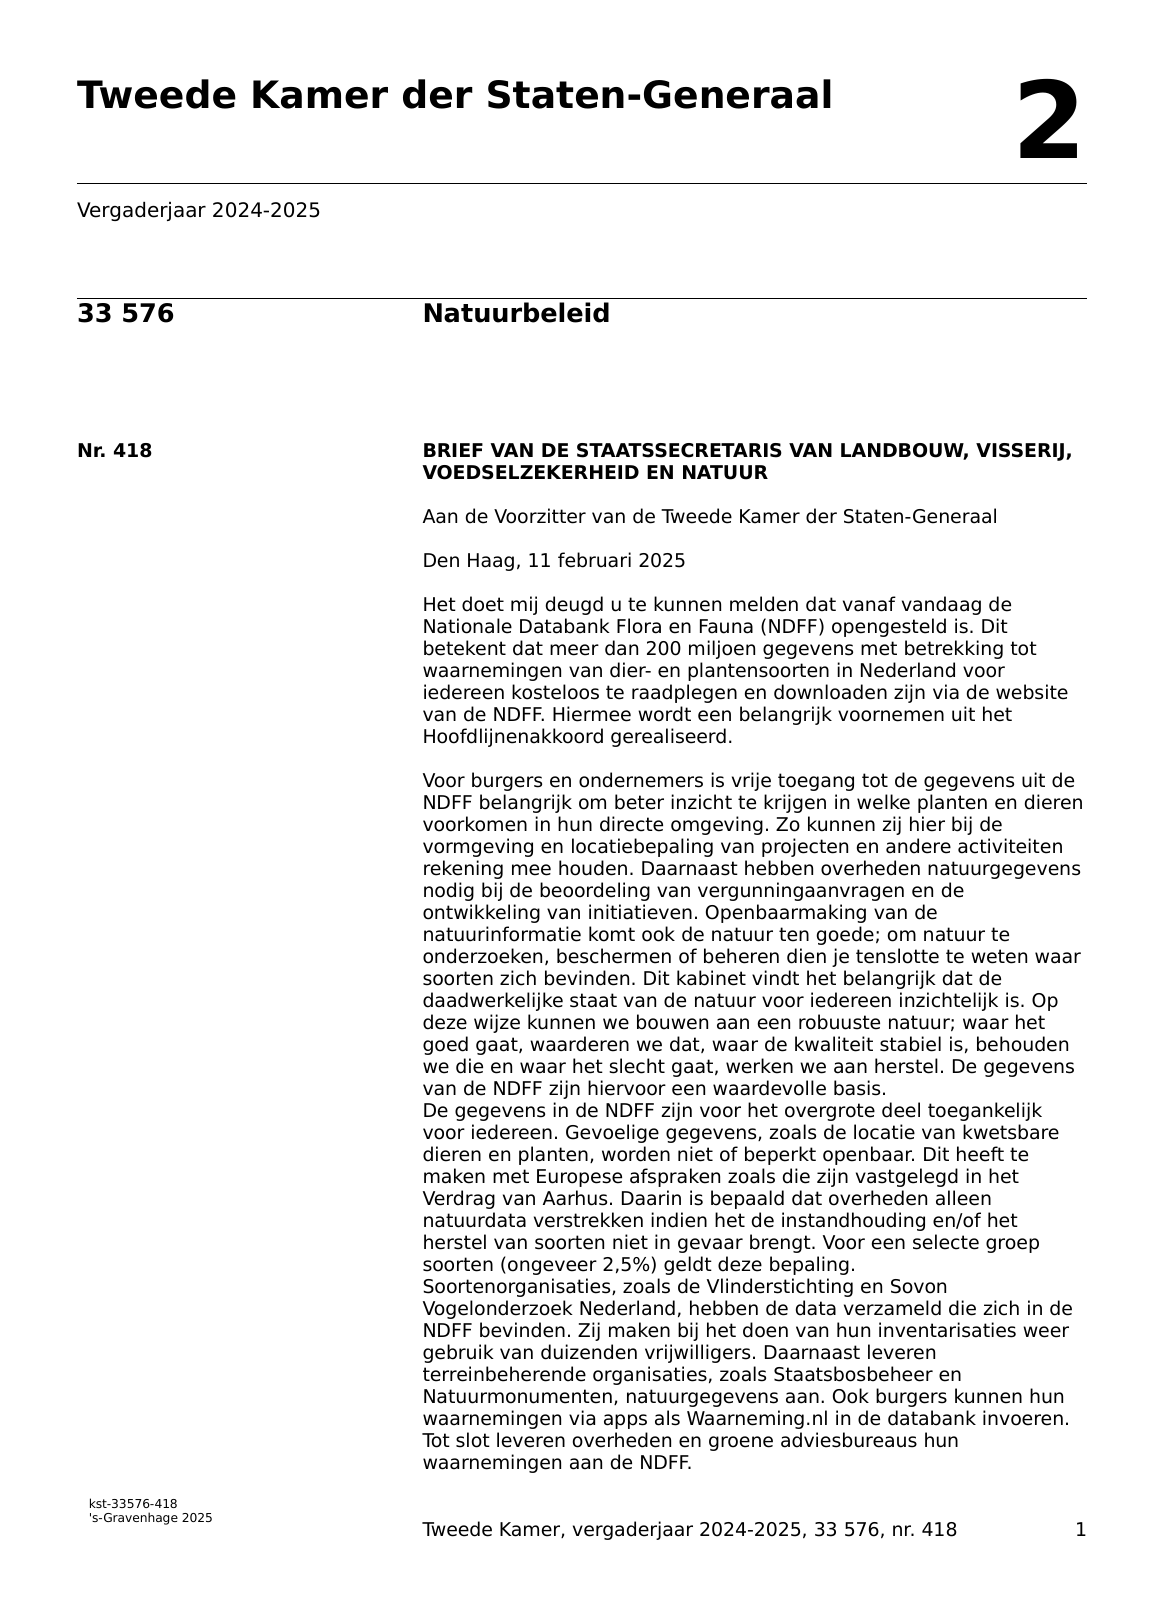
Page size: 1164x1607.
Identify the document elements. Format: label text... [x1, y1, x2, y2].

text De gegevens in de NDFF zijn voor het overgrote deel toegankelijk voor iedereen. Gevoelige gegevens, zoals de locatie van kwetsbare dieren en planten, worden niet of beperkt openbaar. Dit heeft te maken met Europese afspraken zoals die zijn vastgelegd in het Verdrag van Aarhus. Daarin is bepaald dat overheden alleen natuurdata verstrekken indien het de instandhouding en/of het herstel van soorten niet in gevaar brengt. Voor een selecte groep soorten (ongeveer 2,5%) geldt deze bepaling. [422, 1100, 1087, 1276]
table_header 2 [886, 59, 1087, 183]
text Aan de Voorzitter van de Tweede Kamer der Staten-Generaal [422, 506, 1087, 528]
text Voor burgers en ondernemers is vrije toegang tot de gegevens uit de NDFF belangrijk om beter inzicht te krijgen in welke planten en dieren voorkomen in hun directe omgeving. Zo kunnen zij hier bij de vormgeving en locatiebepaling van projecten en andere activiteiten rekening mee houden. Daarnaast hebben overheden natuurgegevens nodig bij de beoordeling van vergunningaanvragen en de ontwikkeling van initiatieven. Openbaarmaking van de natuurinformatie komt ook de natuur ten goede; om natuur te onderzoeken, beschermen of beheren dien je tenslotte te weten waar soorten zich bevinden. Dit kabinet vindt het belangrijk dat de daadwerkelijke staat van de natuur voor iedereen inzichtelijk is. Op deze wijze kunnen we bouwen aan een robuuste natuur; waar het goed gaat, waarderen we dat, waar de kwaliteit stabiel is, behouden we die en waar het slecht gaat, werken we aan herstel. De gegevens van de NDFF zijn hiervoor een waardevolle basis. [422, 770, 1087, 1100]
text Het doet mij deugd u te kunnen melden dat vanaf vandaag de Nationale Databank Flora en Fauna (NDFF) opengesteld is. Dit betekent dat meer dan 200 miljoen gegevens met betrekking tot waarnemingen van dier- en plantensoorten in Nederland voor iedereen kosteloos te raadplegen en downloaden zijn via de website van de NDFF. Hiermee wordt een belangrijk voornemen uit het Hoofdlijnenakkoord gerealiseerd. [422, 594, 1087, 748]
table_cell Vergaderjaar 2024-2025 [77, 184, 1087, 298]
text Den Haag, 11 februari 2025 [422, 550, 1087, 572]
text kst-33576-418 [88, 1497, 323, 1511]
text 's-Gravenhage 2025 [88, 1511, 323, 1525]
subtitle 33 576 Natuurbeleid [77, 299, 1087, 329]
text Soortenorganisaties, zoals de Vlinderstichting en Sovon Vogelonderzoek Nederland, hebben de data verzameld die zich in de NDFF bevinden. Zij maken bij het doen van hun inventarisaties weer gebruik van duizenden vrijwilligers. Daarnaast leveren terreinbeherende organisaties, zoals Staatsbosbeheer en Natuurmonumenten, natuurgegevens aan. Ook burgers kunnen hun waarnemingen via apps als Waarneming.nl in de databank invoeren. Tot slot leveren overheden en groene adviesbureaus hun waarnemingen aan de NDFF. [422, 1276, 1087, 1473]
table_header Tweede Kamer der Staten-Generaal [77, 59, 886, 183]
subtitle Nr. 418 BRIEF VAN DE STAATSSECRETARIS VAN LANDBOUW, VISSERIJ, VOEDSELZEKERHEID EN NATUUR [77, 440, 1087, 484]
